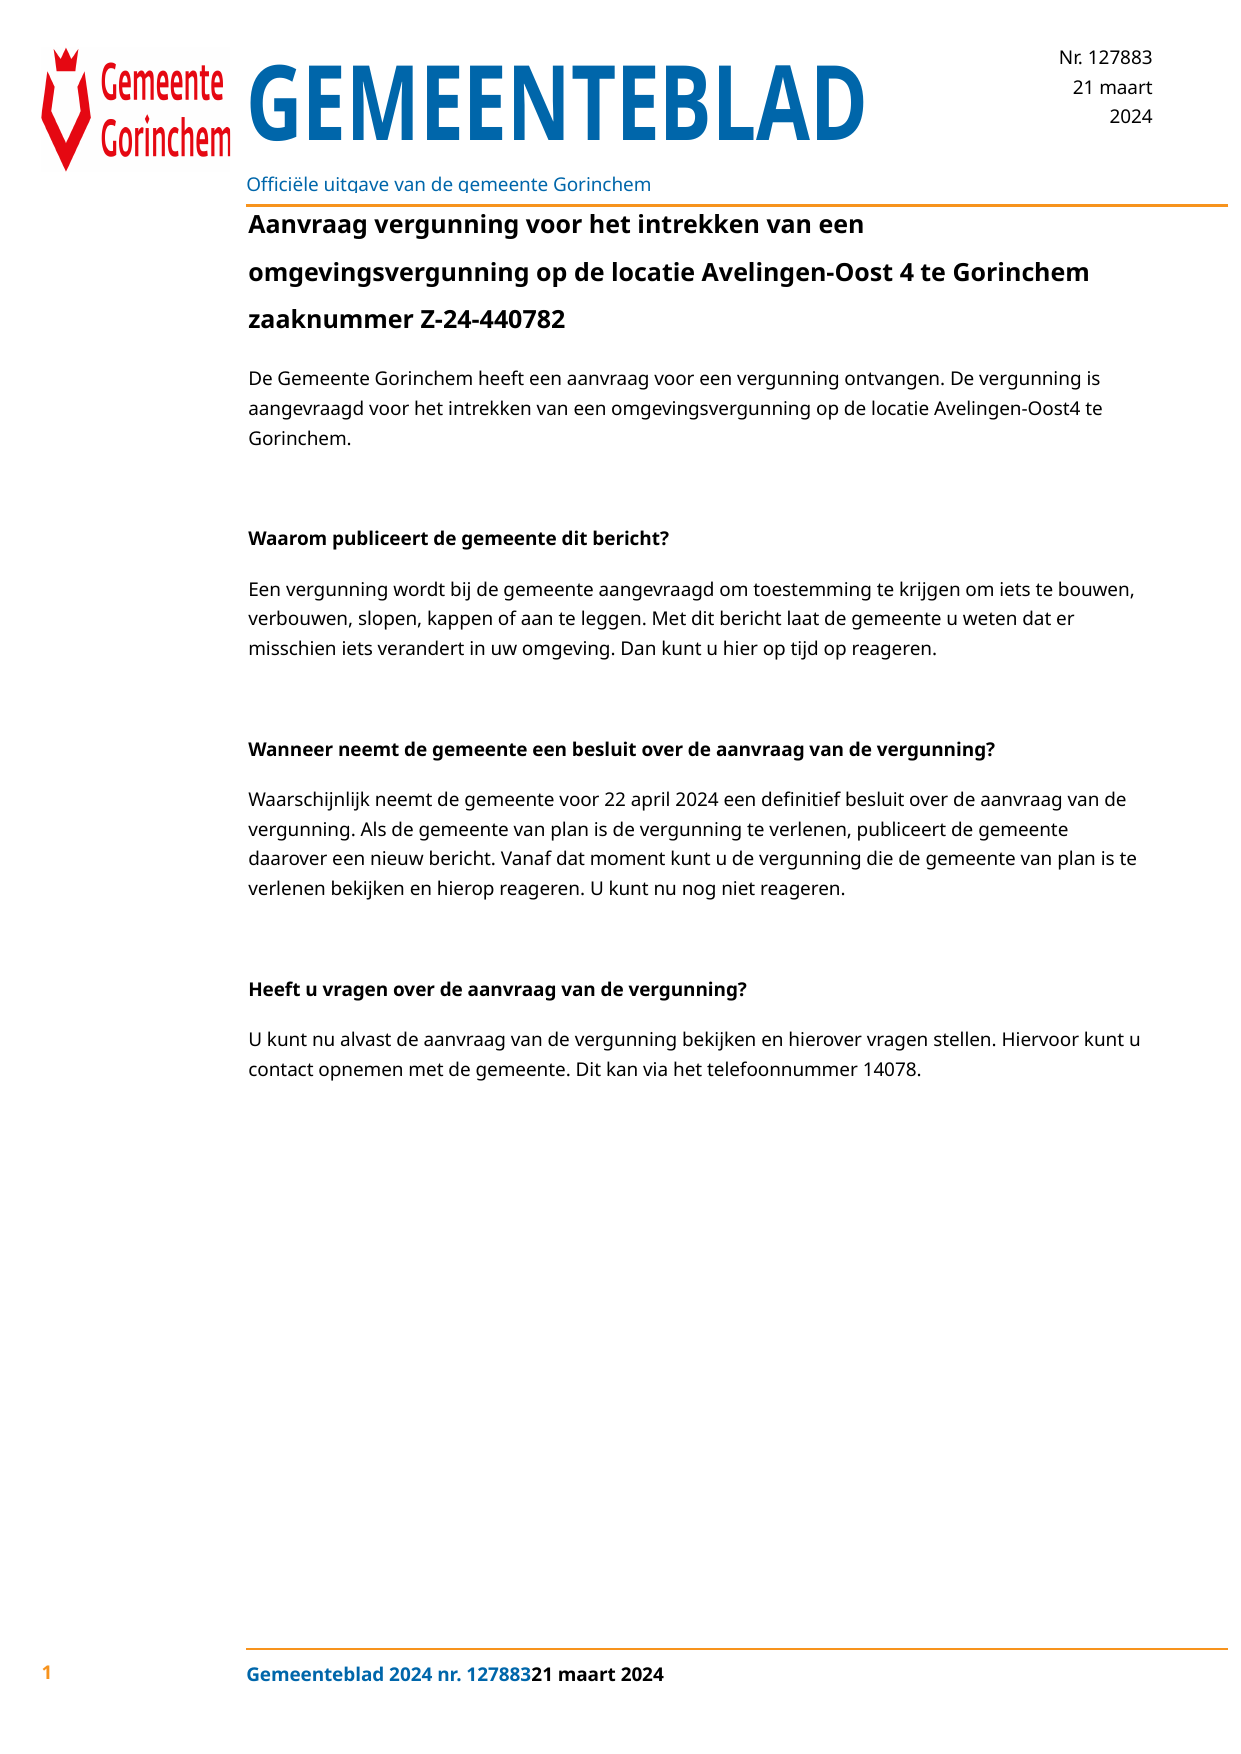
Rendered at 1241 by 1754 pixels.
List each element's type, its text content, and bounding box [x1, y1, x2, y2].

text Waarschijnlijk neemt de gemeente voor 22 april 2024 een definitief besluit over de aanvraag van de vergunning. Als de gemeente van plan is de vergunning te verlenen, publiceert de gemeente daarover een nieuw bericht. Vanaf dat moment kunt u de vergunning die de gemeente van plan is te verlenen bekijken en hierop reageren. U kunt nu nog niet reageren. [248, 786, 1152, 901]
text Wanneer neemt de gemeente een besluit over de aanvraag van de vergunning? [248, 736, 1152, 762]
text Een vergunning wordt bij de gemeente aangevraagd om toestemming te krijgen om iets te bouwen, verbouwen, slopen, kappen of aan te leggen. Met dit bericht laat de gemeente u weten dat er misschien iets verandert in uw omgeving. Dan kunt u hier op tijd op reageren. [248, 576, 1152, 661]
text De Gemeente Gorinchem heeft een aanvraag voor een vergunning ontvangen. De vergunning is aangevraagd voor het intrekken van een omgevingsvergunning op de locatie Avelingen-Oost4 te Gorinchem. [248, 366, 1152, 450]
picture [41, 47, 231, 172]
text Waarom publiceert de gemeente dit bericht? [248, 526, 1152, 551]
text Aanvraag vergunning voor het intrekken van een omgevingsvergunning op de locatie Avelingen-Oost 4 te Gorinchem zaaknummer Z-24-440782 [248, 207, 1152, 336]
text Heeft u vragen over de aanvraag van de vergunning? [248, 976, 1152, 1002]
text U kunt nu alvast de aanvraag van de vergunning bekijken en hierover vragen stellen. Hiervoor kunt u contact opnemen met de gemeente. Dit kan via het telefoonnummer 14078. [248, 1026, 1152, 1082]
